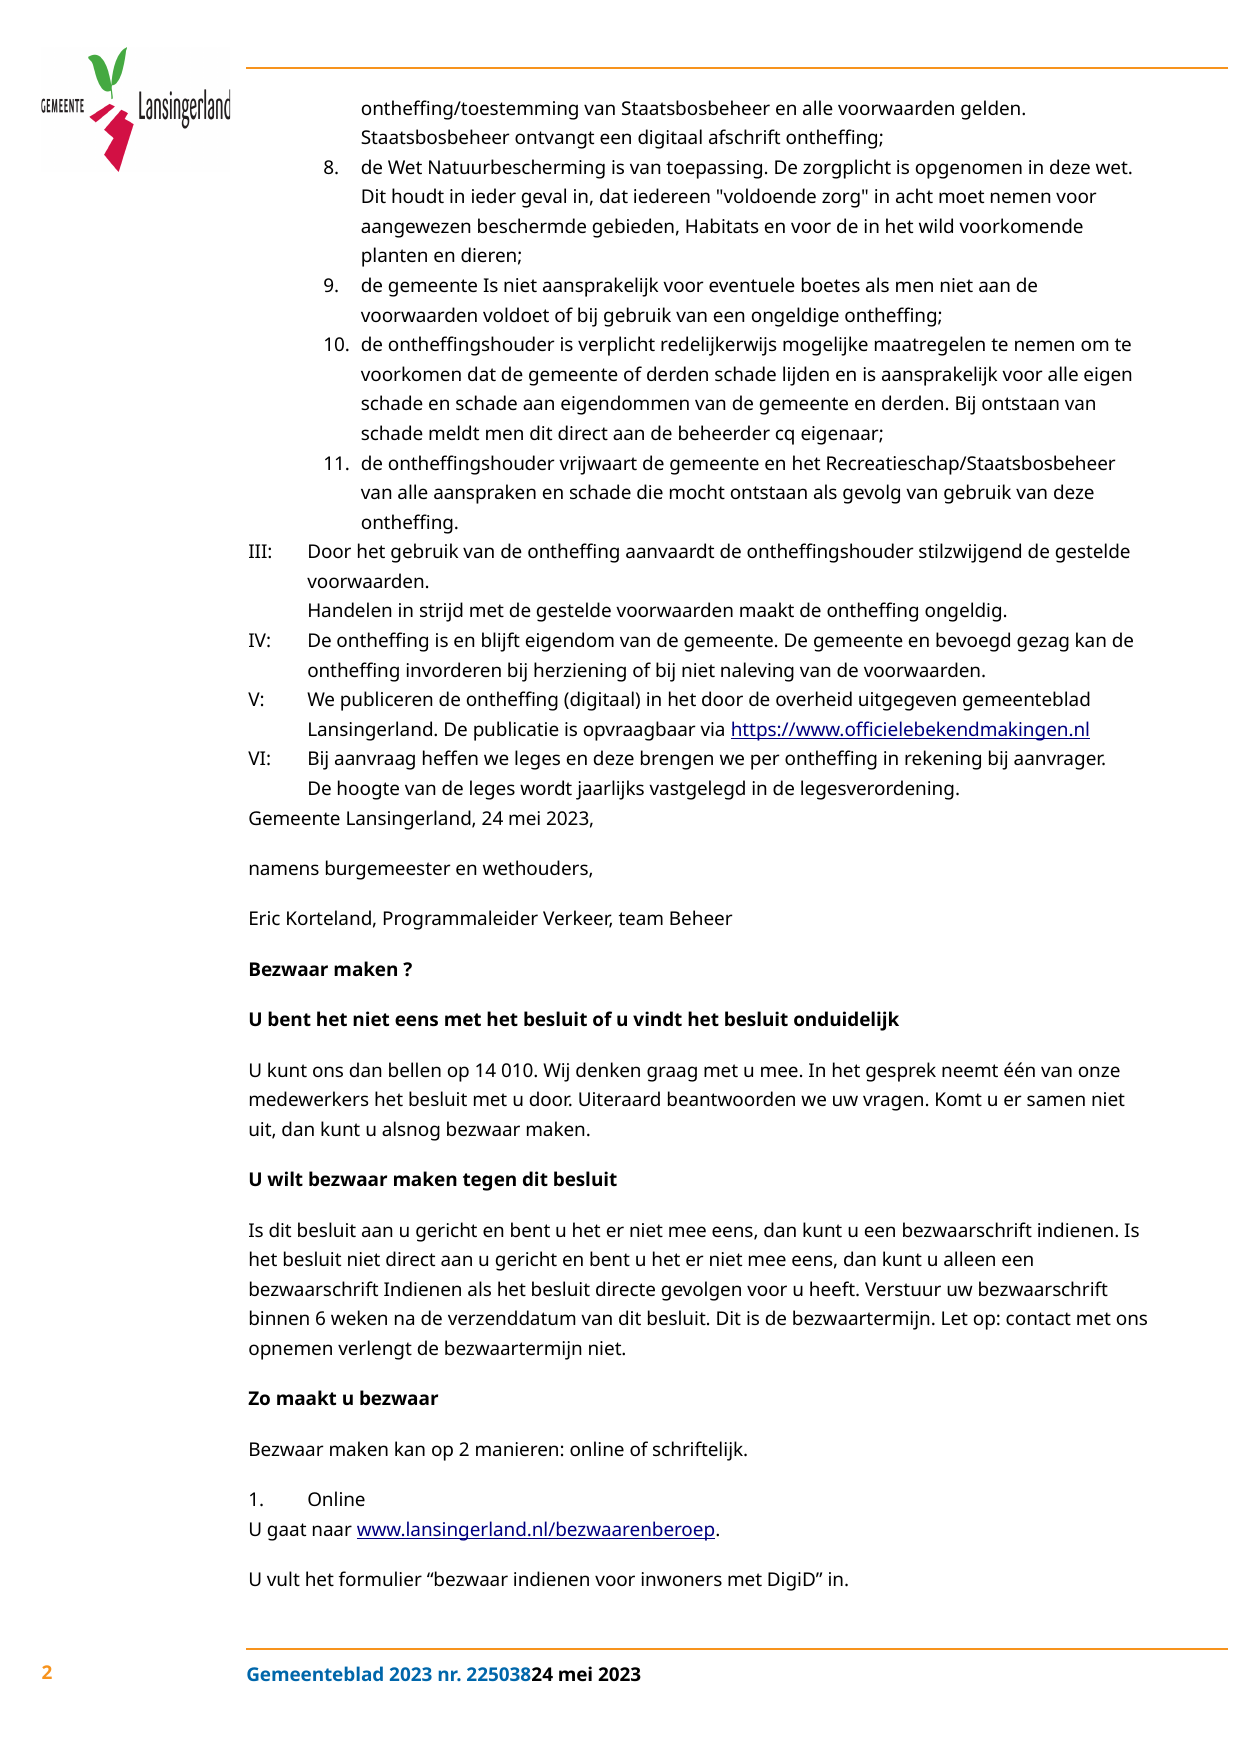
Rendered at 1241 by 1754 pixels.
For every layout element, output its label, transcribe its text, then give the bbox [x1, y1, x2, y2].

text Eric Korteland, Programmaleider Verkeer, team Beheer [248, 906, 1152, 931]
text Gemeente Lansingerland, 24 mei 2023, [248, 805, 1152, 831]
text U gaat naar www.lansingerland.nl/bezwaarenberoep. [248, 1516, 1152, 1542]
text Is dit besluit aan u gericht en bent u het er niet mee eens, dan kunt u een bezwaarschrift indienen. Is het besluit niet direct aan u gericht en bent u het er niet mee eens, dan kunt u alleen een bezwaarschrift Indienen als het besluit directe gevolgen voor u heeft. Verstuur uw bezwaarschrift binnen 6 weken na de verzenddatum van dit besluit. Dit is de bezwaartermijn. Let op: contact met ons opnemen verlengt de bezwaartermijn niet. [248, 1217, 1152, 1361]
text Bezwaar maken kan op 2 manieren: online of schriftelijk. [248, 1436, 1152, 1462]
list de gemeente Is niet aansprakelijk voor eventuele boetes als men niet aan de voorwaarden voldoet of bij gebruik van een ongeldige ontheffing; [323, 272, 1152, 328]
list de ontheffingshouder vrijwaart de gemeente en het Recreatieschap/Staatsbosbeheer van alle aanspraken en schade die mocht ontstaan als gevolg van gebruik van deze ontheffing. [323, 450, 1152, 535]
list Door het gebruik van de ontheffing aanvaardt de ontheffingshouder stilzwijgend de gestelde voorwaarden. [248, 538, 1152, 594]
text namens burgemeester en wethouders, [248, 855, 1152, 881]
list We publiceren de ontheffing (digitaal) in het door de overheid uitgegeven gemeenteblad Lansingerland. De publicatie is opvraagbaar via https://www.officielebekendmakingen.nl [248, 686, 1152, 742]
list Online [248, 1486, 1152, 1512]
picture [41, 47, 231, 172]
text U kunt ons dan bellen op 14 010. Wij denken graag met u mee. In het gesprek neemt één van onze medewerkers het besluit met u door. Uiteraard beantwoorden we uw vragen. Komt u er samen niet uit, dan kunt u alsnog bezwaar maken. [248, 1057, 1152, 1142]
text U wilt bezwaar maken tegen dit besluit [248, 1166, 1152, 1192]
list Handelen in strijd met de gestelde voorwaarden maakt de ontheffing ongeldig. [248, 598, 1152, 623]
text Bezwaar maken ? [248, 956, 1152, 982]
text Zo maakt u bezwaar [248, 1386, 1152, 1411]
list de ontheffingshouder is verplicht redelijkerwijs mogelijke maatregelen te nemen om te voorkomen dat de gemeente of derden schade lijden en is aansprakelijk voor alle eigen schade en schade aan eigendommen van de gemeente en derden. Bij ontstaan van schade meldt men dit direct aan de beheerder cq eigenaar; [323, 331, 1152, 446]
list ontheffing/toestemming van Staatsbosbeheer en alle voorwaarden gelden. Staatsbosbeheer ontvangt een digitaal afschrift ontheffing; [323, 95, 1152, 150]
list de Wet Natuurbescherming is van toepassing. De zorgplicht is opgenomen in deze wet. Dit houdt in ieder geval in, dat iedereen "voldoende zorg" in acht moet nemen voor aangewezen beschermde gebieden, Habitats en voor de in het wild voorkomende planten en dieren; [323, 154, 1152, 268]
text U bent het niet eens met het besluit of u vindt het besluit onduidelijk [248, 1006, 1152, 1032]
text U vult het formulier “bezwaar indienen voor inwoners met DigiD” in. [248, 1566, 1152, 1592]
list De hoogte van de leges wordt jaarlijks vastgelegd in de legesverordening. [248, 775, 1152, 801]
list De ontheffing is en blijft eigendom van de gemeente. De gemeente en bevoegd gezag kan de ontheffing invorderen bij herziening of bij niet naleving van de voorwaarden. [248, 627, 1152, 683]
list Bij aanvraag heffen we leges en deze brengen we per ontheffing in rekening bij aanvrager. [248, 746, 1152, 771]
